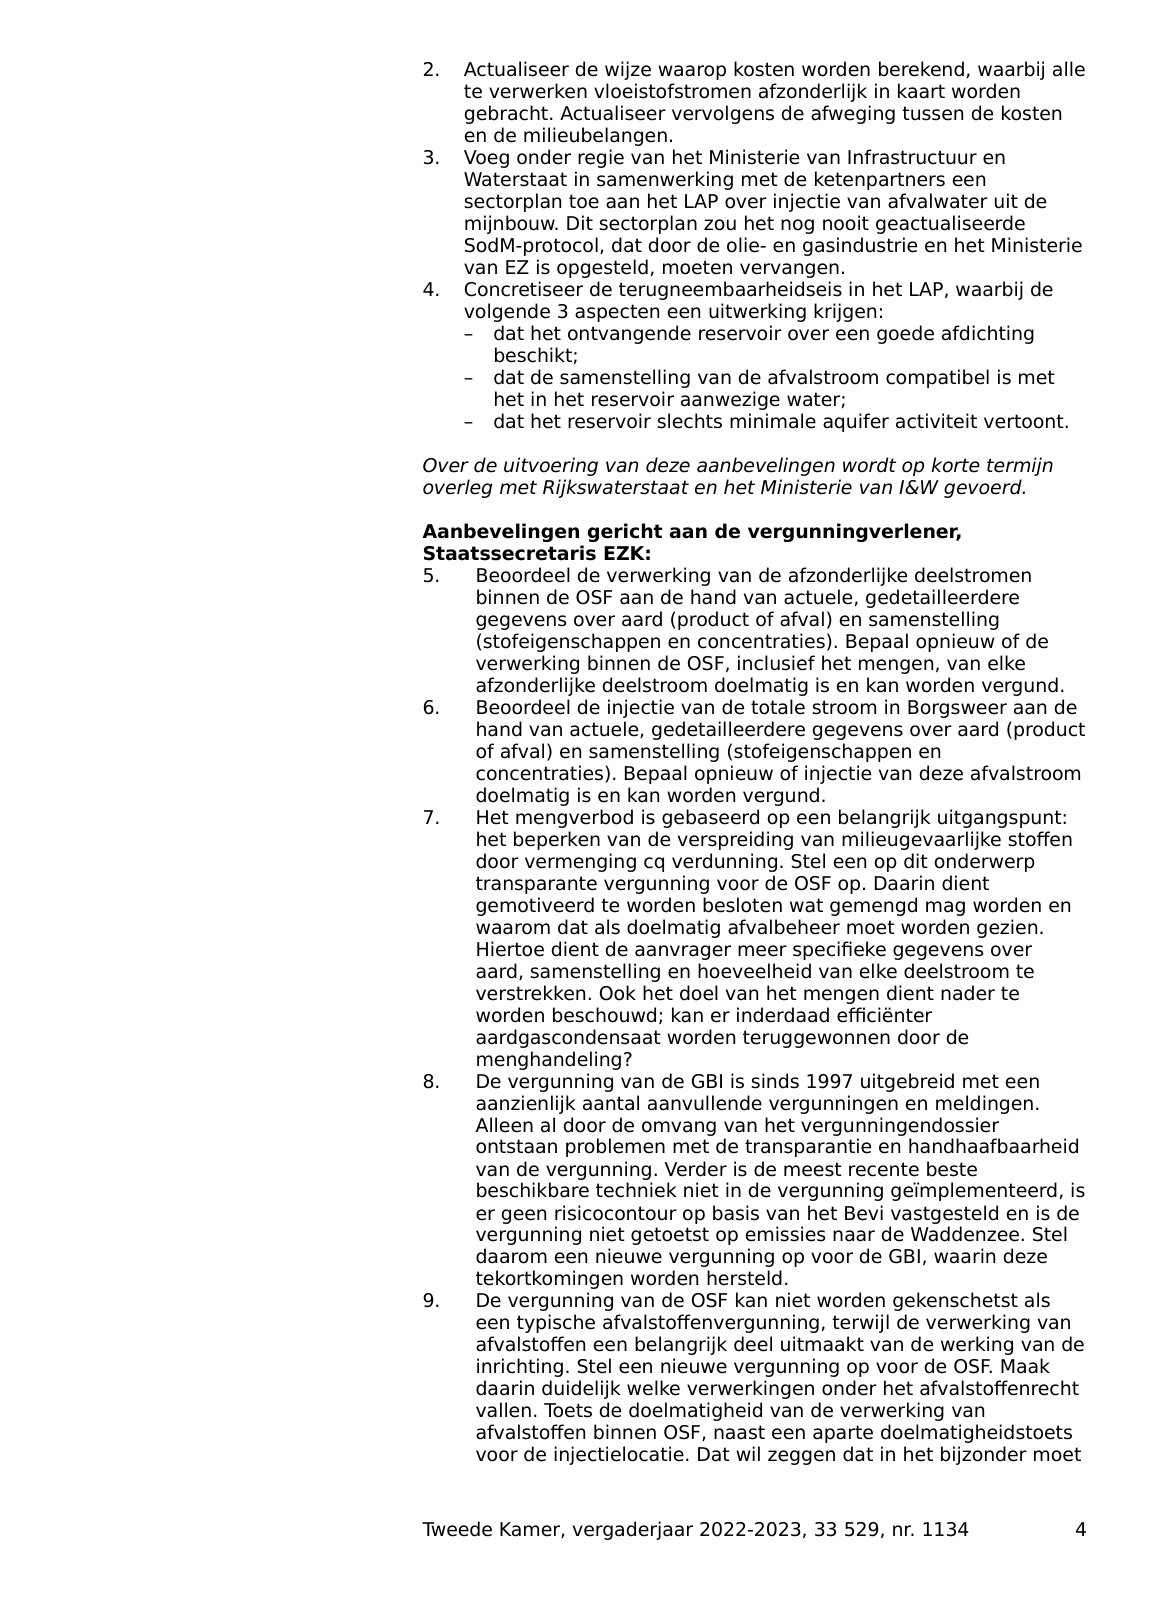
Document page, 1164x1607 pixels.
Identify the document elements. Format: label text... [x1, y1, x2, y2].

text 7. Het mengverbod is gebaseerd op een belangrijk uitgangspunt: het beperken van de verspreiding van milieugevaarlijke stoffen door vermenging cq verdunning. Stel een op dit onderwerp transparante vergunning voor de OSF op. Daarin dient gemotiveerd te worden besloten wat gemengd mag worden en waarom dat als doelmatig afvalbeheer moet worden gezien. Hiertoe dient de aanvrager meer specifieke gegevens over aard, samenstelling en hoeveelheid van elke deelstroom te verstrekken. Ook het doel van het mengen dient nader te worden beschouwd; kan er inderdaad efficiënter aardgascondensaat worden teruggewonnen door de menghandeling? [422, 807, 1087, 1071]
text Over de uitvoering van deze aanbevelingen wordt op korte termijn overleg met Rijkswaterstaat en het Ministerie van I&W gevoerd. [422, 455, 1087, 499]
text 9. De vergunning van de OSF kan niet worden gekenschetst als een typische afvalstoffenvergunning, terwijl de verwerking van afvalstoffen een belangrijk deel uitmaakt van de werking van de inrichting. Stel een nieuwe vergunning op voor de OSF. Maak daarin duidelijk welke verwerkingen onder het afvalstoffenrecht vallen. Toets de doelmatigheid van de verwerking van afvalstoffen binnen OSF, naast een aparte doelmatigheidstoets voor de injectielocatie. Dat wil zeggen dat in het bijzonder moet [422, 1290, 1087, 1466]
text 6. Beoordeel de injectie van de totale stroom in Borgsweer aan de hand van actuele, gedetailleerdere gegevens over aard (product of afval) en samenstelling (stofeigenschappen en concentraties). Bepaal opnieuw of injectie van deze afvalstroom doelmatig is en kan worden vergund. [422, 697, 1087, 807]
text 3. Voeg onder regie van het Ministerie van Infrastructuur en Waterstaat in samenwerking met de ketenpartners een sectorplan toe aan het LAP over injectie van afvalwater uit de mijnbouw. Dit sectorplan zou het nog nooit geactualiseerde SodM-protocol, dat door de olie- en gasindustrie en het Ministerie van EZ is opgesteld, moeten vervangen. [422, 147, 1087, 279]
text Aanbevelingen gericht aan de vergunningverlener, Staatssecretaris EZK: [422, 521, 1087, 565]
text 8. De vergunning van de GBI is sinds 1997 uitgebreid met een aanzienlijk aantal aanvullende vergunningen en meldingen. Alleen al door de omvang van het vergunningendossier ontstaan problemen met de transparantie en handhaafbaarheid van de vergunning. Verder is de meest recente beste beschikbare techniek niet in de vergunning geïmplementeerd, is er geen risicocontour op basis van het Bevi vastgesteld en is de vergunning niet getoetst op emissies naar de Waddenzee. Stel daarom een nieuwe vergunning op voor de GBI, waarin deze tekortkomingen worden hersteld. [422, 1071, 1087, 1290]
text 2. Actualiseer de wijze waarop kosten worden berekend, waarbij alle te verwerken vloeistofstromen afzonderlijk in kaart worden gebracht. Actualiseer vervolgens de afweging tussen de kosten en de milieubelangen. [422, 59, 1087, 147]
text 4. Concretiseer de terugneembaarheidseis in het LAP, waarbij de volgende 3 aspecten een uitwerking krijgen: [422, 279, 1087, 323]
text 5. Beoordeel de verwerking van de afzonderlijke deelstromen binnen de OSF aan de hand van actuele, gedetailleerdere gegevens over aard (product of afval) en samenstelling (stofeigenschappen en concentraties). Bepaal opnieuw of de verwerking binnen de OSF, inclusief het mengen, van elke afzonderlijke deelstroom doelmatig is en kan worden vergund. [422, 565, 1087, 697]
text – dat het ontvangende reservoir over een goede afdichting beschikt; [464, 323, 1087, 367]
text – dat het reservoir slechts minimale aquifer activiteit vertoont. [464, 411, 1087, 433]
text – dat de samenstelling van de afvalstroom compatibel is met het in het reservoir aanwezige water; [464, 367, 1087, 411]
